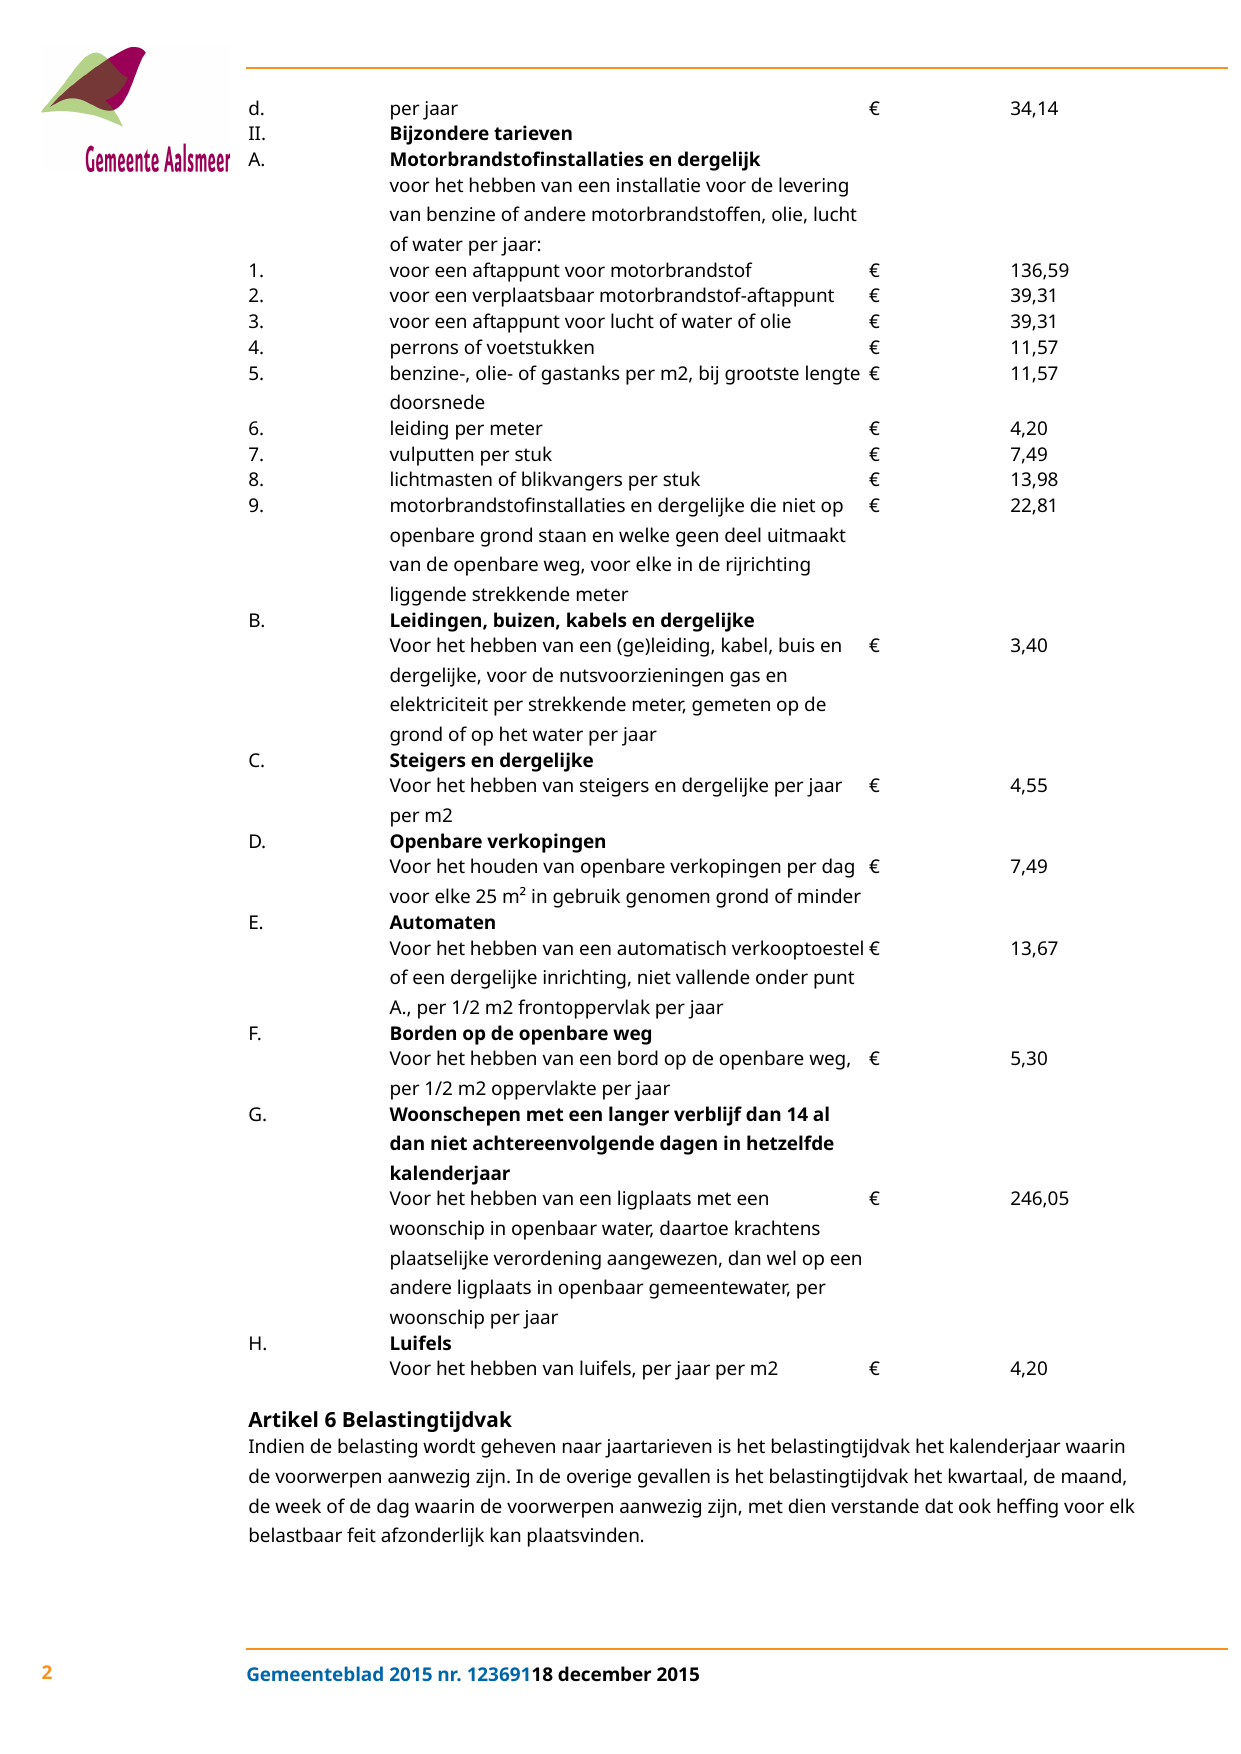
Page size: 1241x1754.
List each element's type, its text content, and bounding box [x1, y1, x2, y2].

table_cell Woonschepen met een langer verblijf dan 14 al dan niet achtereenvolgende dagen in hetzelfde kalenderjaar [389, 1101, 869, 1186]
table_cell C. [248, 747, 389, 773]
table_cell 4. [248, 334, 389, 360]
table_cell Steigers en dergelijke [389, 747, 869, 773]
table_cell 11,57 [1010, 360, 1152, 415]
table_cell 11,57 [1010, 334, 1152, 360]
table_cell 1. [248, 257, 389, 283]
table_cell [248, 172, 389, 257]
table_cell 7,49 [1010, 441, 1152, 467]
table_cell 7. [248, 441, 389, 467]
table_cell Leidingen, buizen, kabels en dergelijke [389, 607, 869, 632]
table_cell [1010, 121, 1152, 146]
table_cell Automaten [389, 909, 869, 935]
table_cell [1010, 146, 1152, 172]
table_cell H. [248, 1330, 389, 1355]
table_cell [248, 1355, 389, 1381]
table_cell 34,14 [1010, 95, 1152, 121]
table_cell B. [248, 607, 389, 632]
table_cell benzine-, olie- of gastanks per m2, bij grootste lengte doorsnede [389, 360, 869, 415]
table_cell 246,05 [1010, 1186, 1152, 1330]
table_cell 5. [248, 360, 389, 415]
table_cell vulputten per stuk [389, 441, 869, 467]
table_cell 22,81 [1010, 492, 1152, 607]
picture [41, 47, 231, 172]
table_cell leiding per meter [389, 415, 869, 441]
table_cell € [869, 854, 1010, 909]
table_cell € [869, 334, 1010, 360]
table_cell Motorbrandstofinstallaties en dergelijk [389, 146, 869, 172]
text Indien de belasting wordt geheven naar jaartarieven is het belastingtijdvak het kalenderjaar waarin de voorwerpen aanwezig zijn. In de overige gevallen is het belastingtijdvak het kwartaal, de maand, de week of de dag waarin de voorwerpen aanwezig zijn, met dien verstande dat ook heffing voor elk belastbaar feit afzonderlijk kan plaatsvinden. [248, 1434, 1152, 1548]
table_cell [248, 773, 389, 828]
table_cell [1010, 828, 1152, 854]
table_cell lichtmasten of blikvangers per stuk [389, 467, 869, 492]
table_cell 4,20 [1010, 1355, 1152, 1381]
table_cell perrons of voetstukken [389, 334, 869, 360]
table_cell Voor het houden van openbare verkopingen per dag voor elke 25 m² in gebruik genomen grond of minder [389, 854, 869, 909]
table_cell [869, 607, 1010, 632]
table_cell Voor het hebben van een automatisch verkooptoestel of een dergelijke inrichting, niet vallende onder punt A., per 1/2 m2 frontoppervlak per jaar [389, 935, 869, 1020]
table_cell 39,31 [1010, 283, 1152, 308]
table_cell 2. [248, 283, 389, 308]
table_cell II. [248, 121, 389, 146]
table_cell [248, 854, 389, 909]
table_cell 136,59 [1010, 257, 1152, 283]
table_cell 7,49 [1010, 854, 1152, 909]
table_cell € [869, 360, 1010, 415]
table_cell € [869, 283, 1010, 308]
table_cell 3. [248, 308, 389, 334]
table_cell 6. [248, 415, 389, 441]
table_cell Borden op de openbare weg [389, 1020, 869, 1045]
table_cell 5,30 [1010, 1045, 1152, 1101]
table_cell € [869, 1186, 1010, 1330]
table_cell € [869, 492, 1010, 607]
table_cell 39,31 [1010, 308, 1152, 334]
table_cell € [869, 1045, 1010, 1101]
table_cell [869, 828, 1010, 854]
table_cell Voor het hebben van steigers en dergelijke per jaar per m2 [389, 773, 869, 828]
table_cell [869, 1020, 1010, 1045]
table_cell d. [248, 95, 389, 121]
table_cell voor een aftappunt voor motorbrandstof [389, 257, 869, 283]
table_cell 13,98 [1010, 467, 1152, 492]
table_cell Bijzondere tarieven [389, 121, 869, 146]
table_cell € [869, 95, 1010, 121]
table_cell Voor het hebben van luifels, per jaar per m2 [389, 1355, 869, 1381]
table_cell 8. [248, 467, 389, 492]
table_cell per jaar [389, 95, 869, 121]
table_cell € [869, 308, 1010, 334]
text Artikel 6 Belastingtijdvak [248, 1405, 1152, 1434]
table_cell F. [248, 1020, 389, 1045]
table_cell [248, 935, 389, 1020]
table_cell € [869, 633, 1010, 747]
table_cell [1010, 1330, 1152, 1355]
table_cell E. [248, 909, 389, 935]
table_cell [248, 1186, 389, 1330]
table_cell motorbrandstofinstallaties en dergelijke die niet op openbare grond staan en welke geen deel uitmaakt van de openbare weg, voor elke in de rijrichting liggende strekkende meter [389, 492, 869, 607]
table_cell [1010, 1020, 1152, 1045]
table_cell [1010, 607, 1152, 632]
table_cell [1010, 1101, 1152, 1186]
table_cell voor een aftappunt voor lucht of water of olie [389, 308, 869, 334]
table_cell € [869, 467, 1010, 492]
table_cell G. [248, 1101, 389, 1186]
table_cell D. [248, 828, 389, 854]
table_cell voor het hebben van een installatie voor de levering van benzine of andere motorbrandstoffen, olie, lucht of water per jaar: [389, 172, 869, 257]
table_cell [248, 1045, 389, 1101]
table_cell [1010, 909, 1152, 935]
table_cell Voor het hebben van een (ge)leiding, kabel, buis en dergelijke, voor de nutsvoorzieningen gas en elektriciteit per strekkende meter, gemeten op de grond of op het water per jaar [389, 633, 869, 747]
table_cell Voor het hebben van een ligplaats met een woonschip in openbaar water, daartoe krachtens plaatselijke verordening aangewezen, dan wel op een andere ligplaats in openbaar gemeentewater, per woonschip per jaar [389, 1186, 869, 1330]
table_cell € [869, 773, 1010, 828]
table_cell € [869, 935, 1010, 1020]
table_cell [869, 1101, 1010, 1186]
table_cell [869, 146, 1010, 172]
table_cell [1010, 747, 1152, 773]
table_cell 9. [248, 492, 389, 607]
table_cell voor een verplaatsbaar motorbrandstof-aftappunt [389, 283, 869, 308]
table_cell Openbare verkopingen [389, 828, 869, 854]
table_cell [869, 1330, 1010, 1355]
table_cell € [869, 257, 1010, 283]
table_cell [1010, 172, 1152, 257]
table_cell [869, 121, 1010, 146]
table_cell [869, 172, 1010, 257]
table_cell Voor het hebben van een bord op de openbare weg, per 1/2 m2 oppervlakte per jaar [389, 1045, 869, 1101]
table_cell 13,67 [1010, 935, 1152, 1020]
table_cell [869, 747, 1010, 773]
table_cell [869, 909, 1010, 935]
table_cell € [869, 1355, 1010, 1381]
table_cell Luifels [389, 1330, 869, 1355]
table_cell 3,40 [1010, 633, 1152, 747]
table_cell [248, 633, 389, 747]
table_cell 4,20 [1010, 415, 1152, 441]
table_cell 4,55 [1010, 773, 1152, 828]
table_cell A. [248, 146, 389, 172]
table_cell € [869, 415, 1010, 441]
table_cell € [869, 441, 1010, 467]
